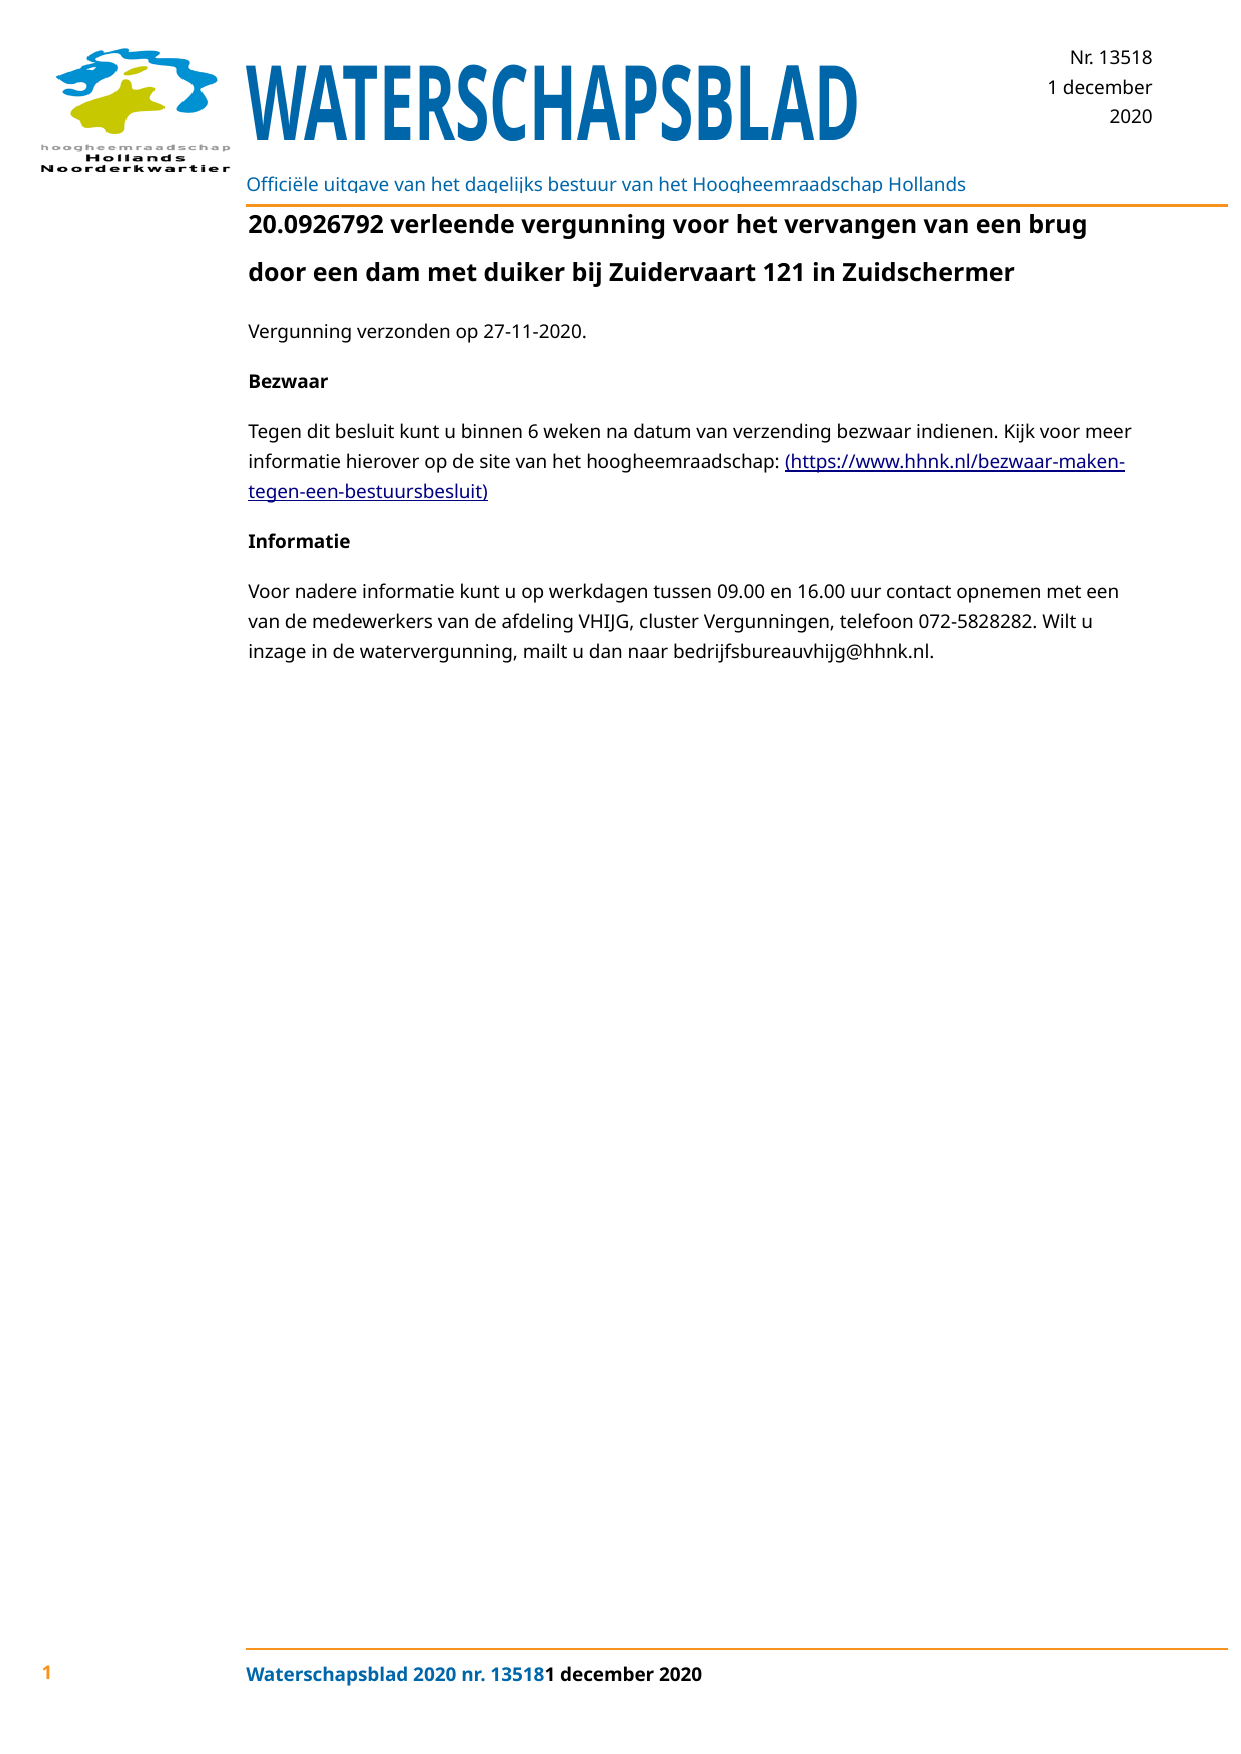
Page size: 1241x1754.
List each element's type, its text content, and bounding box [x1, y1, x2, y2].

picture [41, 47, 231, 172]
text Vergunning verzonden op 27-11-2020. [248, 318, 1152, 344]
text 20.0926792 verleende vergunning voor het vervangen van een brug door een dam met duiker bij Zuidervaart 121 in Zuidschermer [248, 207, 1152, 288]
text Bezwaar [248, 368, 1152, 394]
text Voor nadere informatie kunt u op werkdagen tussen 09.00 en 16.00 uur contact opnemen met een van de medewerkers van de afdeling VHIJG, cluster Vergunningen, telefoon 072-5828282. Wilt u inzage in de watervergunning, mailt u dan naar bedrijfsbureauvhijg@hhnk.nl. [248, 579, 1152, 664]
text Informatie [248, 528, 1152, 554]
text Tegen dit besluit kunt u binnen 6 weken na datum van verzending bezwaar indienen. Kijk voor meer informatie hierover op de site van het hoogheemraadschap: (https://www.hhnk.nl/bezwaar-maken-tegen-een-bestuursbesluit) [248, 419, 1152, 504]
